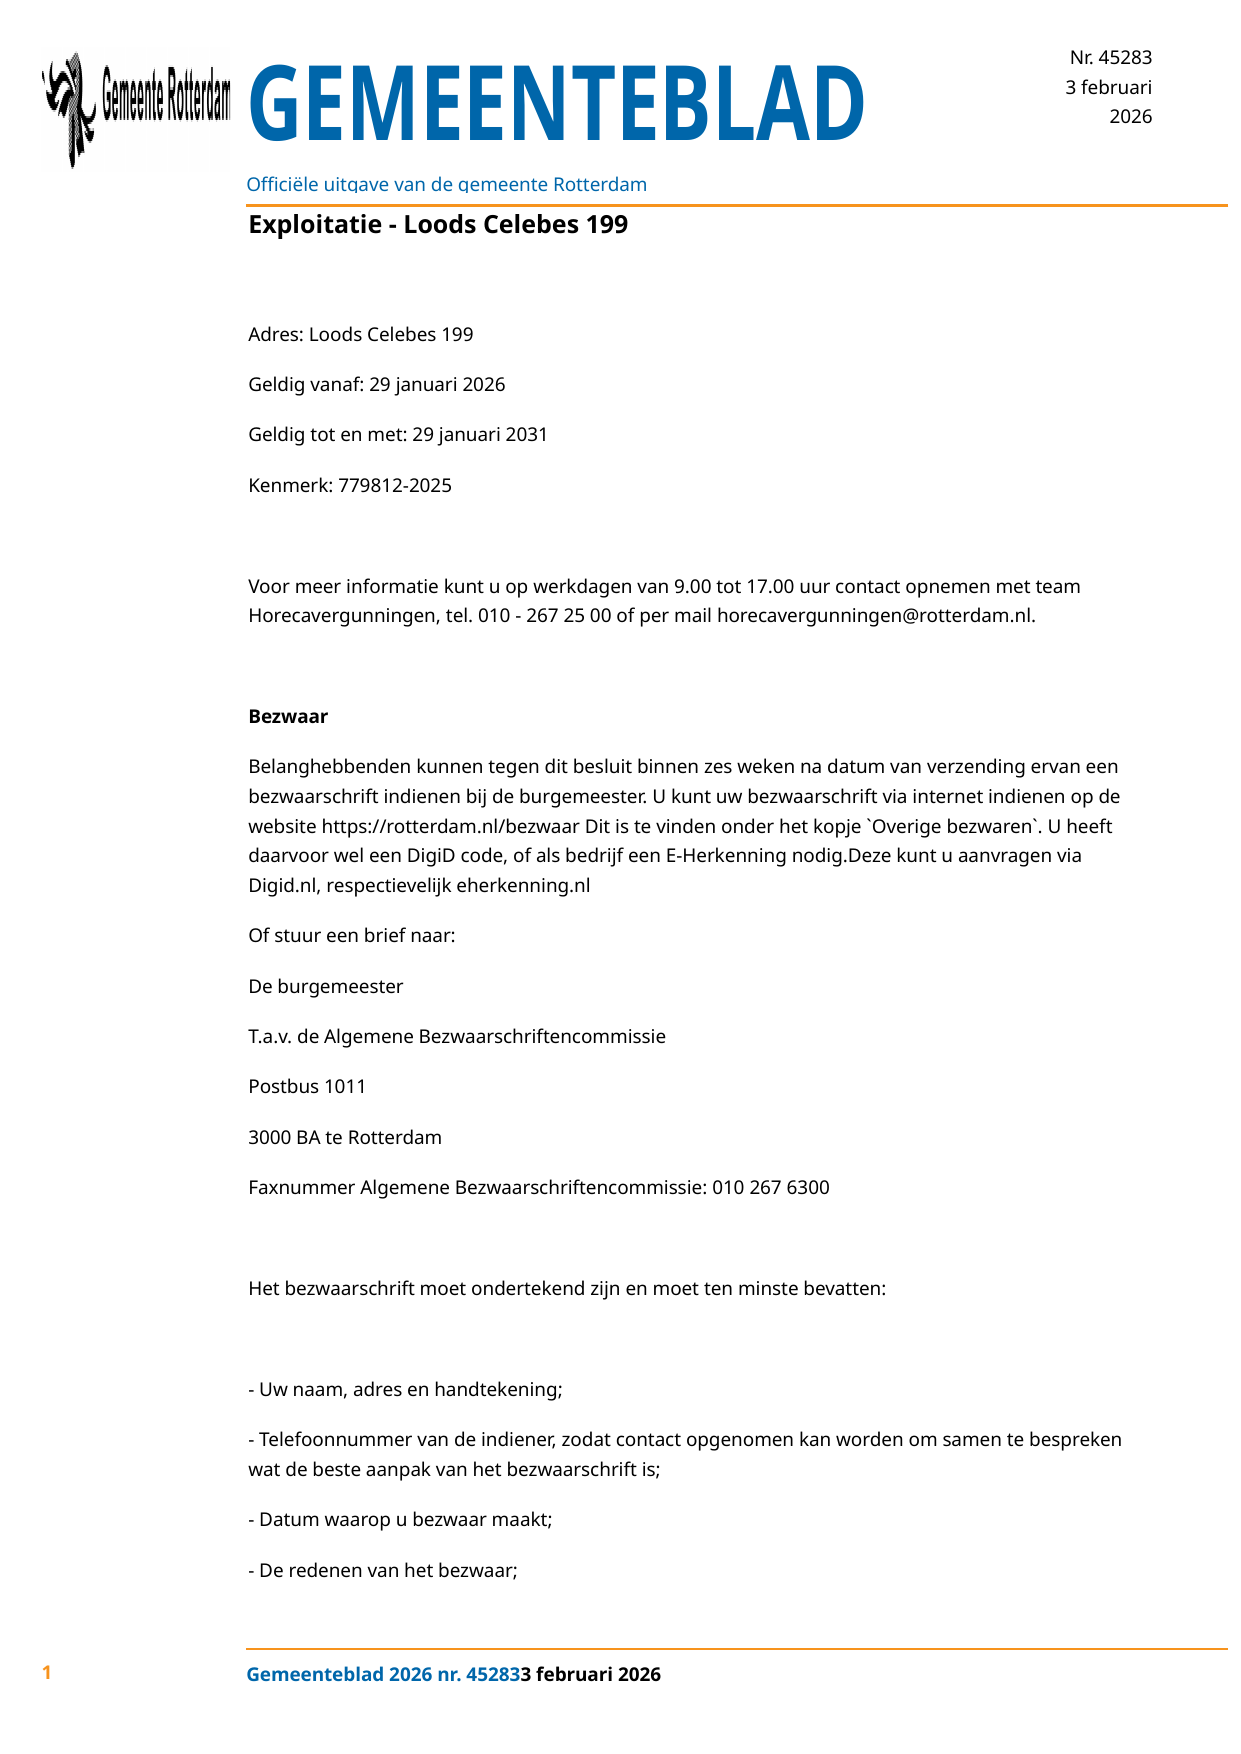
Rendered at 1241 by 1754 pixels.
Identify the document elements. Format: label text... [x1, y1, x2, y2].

text Of stuur een brief naar: [248, 922, 1152, 948]
text Kenmerk: 779812-2025 [248, 472, 1152, 498]
text Postbus 1011 [248, 1074, 1152, 1099]
text Exploitatie - Loods Celebes 199 [248, 207, 1152, 241]
text Faxnummer Algemene Bezwaarschriftencommissie: 010 267 6300 [248, 1174, 1152, 1200]
text Geldig vanaf: 29 januari 2026 [248, 371, 1152, 397]
picture [41, 47, 231, 172]
text Geldig tot en met: 29 januari 2031 [248, 422, 1152, 447]
text - De redenen van het bezwaar; [248, 1557, 1152, 1583]
text - Uw naam, adres en handtekening; [248, 1376, 1152, 1402]
text Het bezwaarschrift moet ondertekend zijn en moet ten minste bevatten: [248, 1275, 1152, 1301]
text Adres: Loods Celebes 199 [248, 321, 1152, 346]
text Voor meer informatie kunt u op werkdagen van 9.00 tot 17.00 uur contact opnemen met team Horecavergunningen, tel. 010 - 267 25 00 of per mail horecavergunningen@rotterdam.nl. [248, 573, 1152, 628]
text Belanghebbenden kunnen tegen dit besluit binnen zes weken na datum van verzending ervan een bezwaarschrift indienen bij de burgemeester. U kunt uw bezwaarschrift via internet indienen op de website https://rotterdam.nl/bezwaar Dit is te vinden onder het kopje `Overige bezwaren`. U heeft daarvoor wel een DigiD code, of als bedrijf een E-Herkenning nodig.Deze kunt u aanvragen via Digid.nl, respectievelijk eherkenning.nl [248, 754, 1152, 898]
text - Datum waarop u bezwaar maakt; [248, 1507, 1152, 1532]
text T.a.v. de Algemene Bezwaarschriftencommissie [248, 1023, 1152, 1049]
text De burgemeester [248, 973, 1152, 998]
text 3000 BA te Rotterdam [248, 1124, 1152, 1150]
text Bezwaar [248, 703, 1152, 729]
text - Telefoonnummer van de indiener, zodat contact opgenomen kan worden om samen te bespreken wat de beste aanpak van het bezwaarschrift is; [248, 1427, 1152, 1482]
